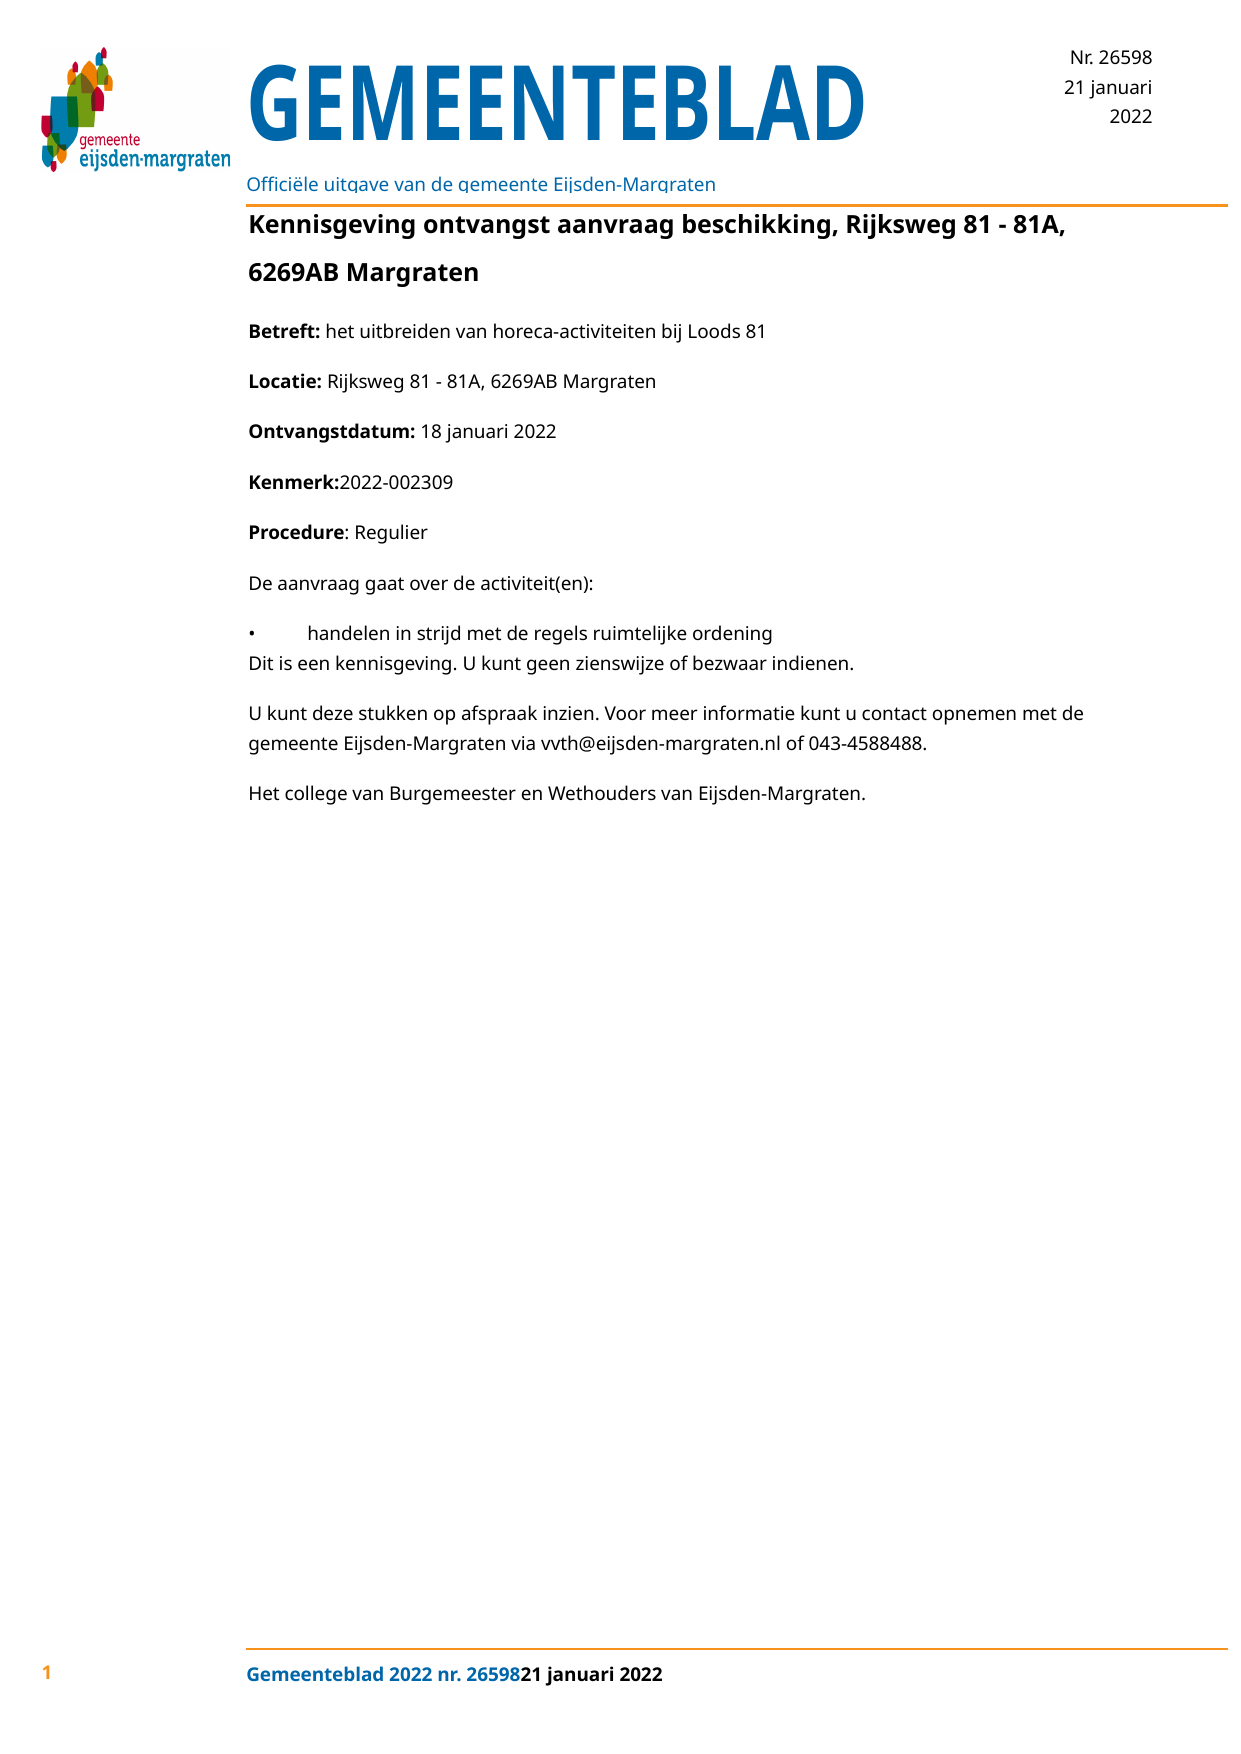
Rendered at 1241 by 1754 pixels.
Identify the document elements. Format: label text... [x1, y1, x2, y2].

text Het college van Burgemeester en Wethouders van Eijsden-Margraten. [248, 780, 1152, 806]
text Dit is een kennisgeving. U kunt geen zienswijze of bezwaar indienen. [248, 650, 1152, 676]
text De aanvraag gaat over de activiteit(en): [248, 570, 1152, 596]
list handelen in strijd met de regels ruimtelijke ordening [248, 620, 1152, 646]
text Kennisgeving ontvangst aanvraag beschikking, Rijksweg 81 - 81A, 6269AB Margraten [248, 207, 1152, 288]
text Betreft: het uitbreiden van horeca-activiteiten bij Loods 81 [248, 318, 1152, 344]
text Kenmerk:2022-002309 [248, 469, 1152, 495]
text Locatie: Rijksweg 81 - 81A, 6269AB Margraten [248, 368, 1152, 394]
picture [41, 47, 231, 172]
text Ontvangstdatum: 18 januari 2022 [248, 419, 1152, 444]
text Procedure: Regulier [248, 519, 1152, 545]
text U kunt deze stukken op afspraak inzien. Voor meer informatie kunt u contact opnemen met de gemeente Eijsden-Margraten via vvth@eijsden-margraten.nl of 043-4588488. [248, 700, 1152, 756]
